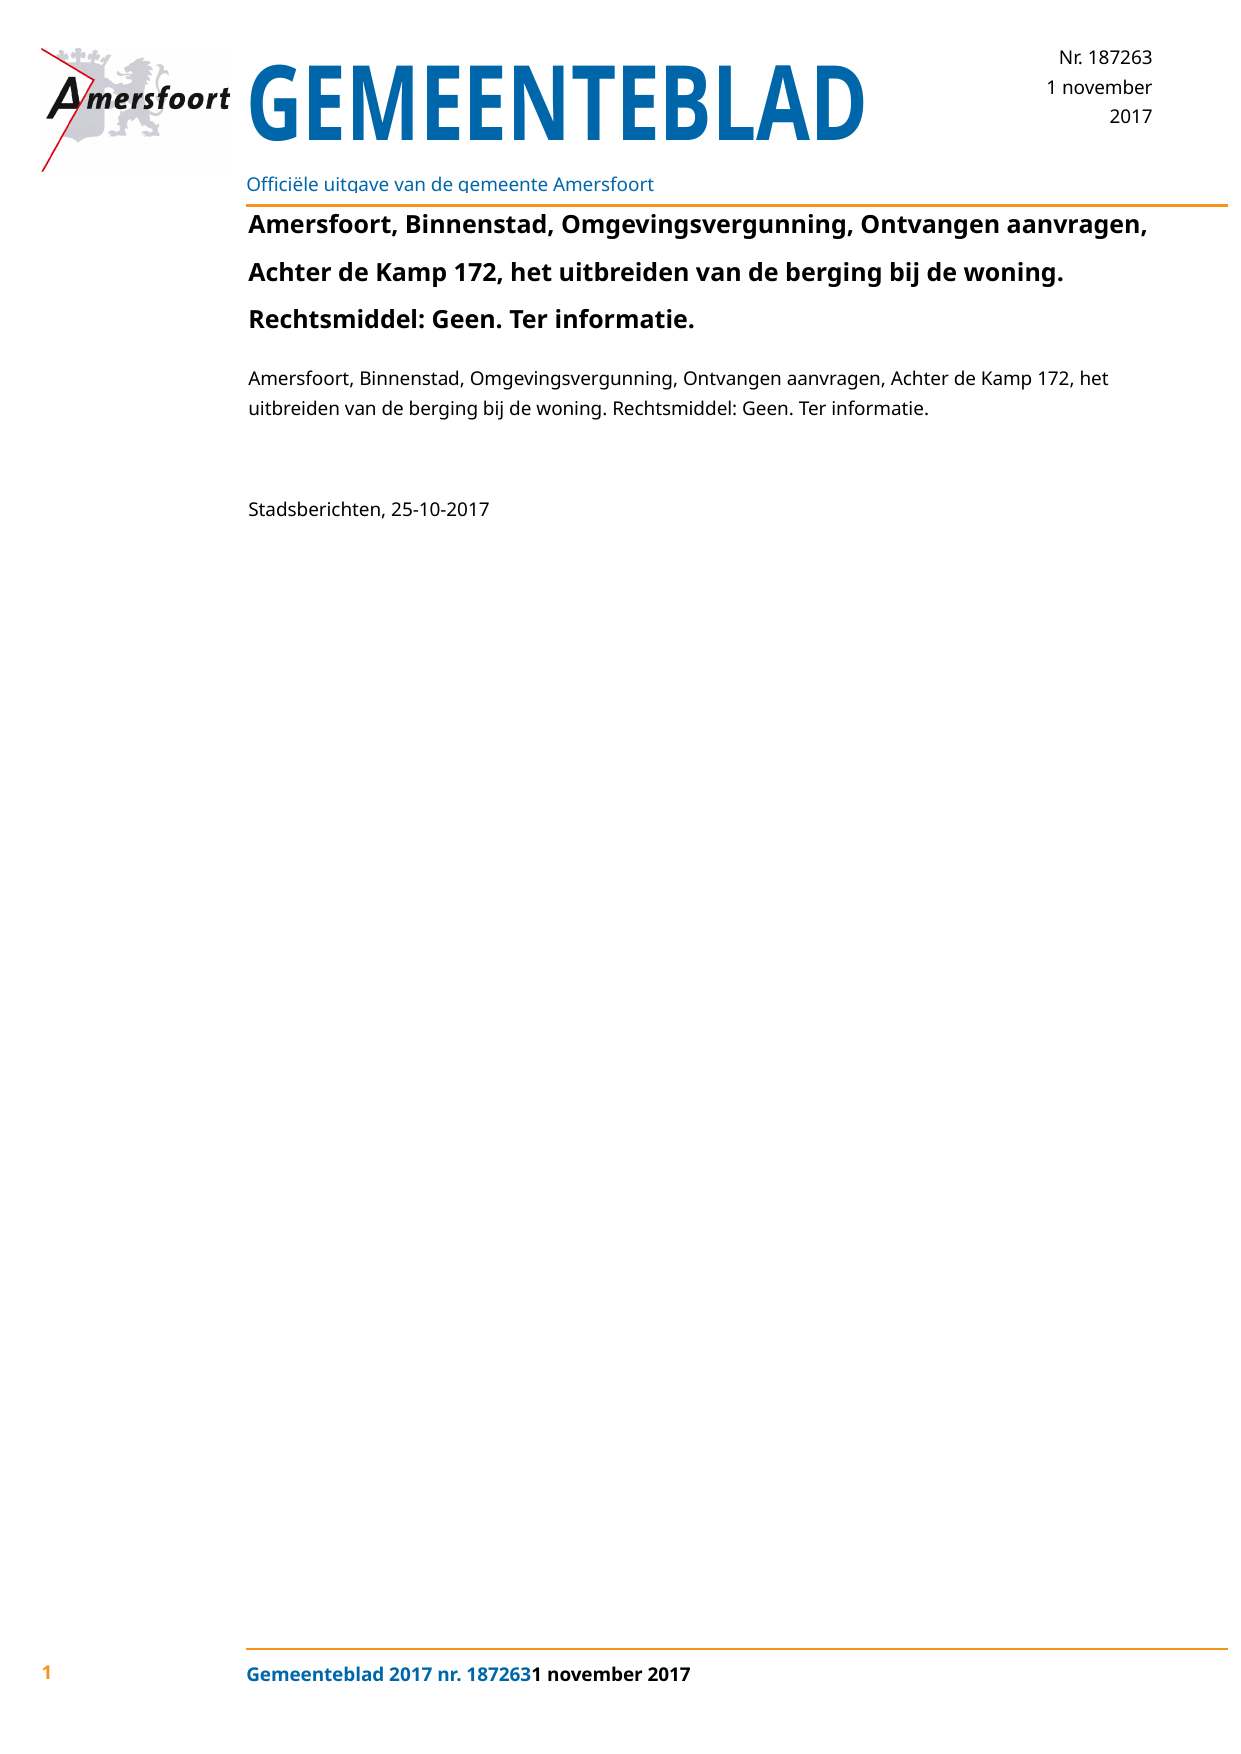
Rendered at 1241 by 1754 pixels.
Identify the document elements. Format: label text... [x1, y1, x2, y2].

picture [41, 47, 231, 172]
text Amersfoort, Binnenstad, Omgevingsvergunning, Ontvangen aanvragen, Achter de Kamp 172, het uitbreiden van de berging bij de woning. Rechtsmiddel: Geen. Ter informatie. [248, 366, 1152, 421]
text Amersfoort, Binnenstad, Omgevingsvergunning, Ontvangen aanvragen, Achter de Kamp 172, het uitbreiden van de berging bij de woning. Rechtsmiddel: Geen. Ter informatie. [248, 207, 1152, 336]
text Stadsberichten, 25-10-2017 [248, 496, 1152, 522]
